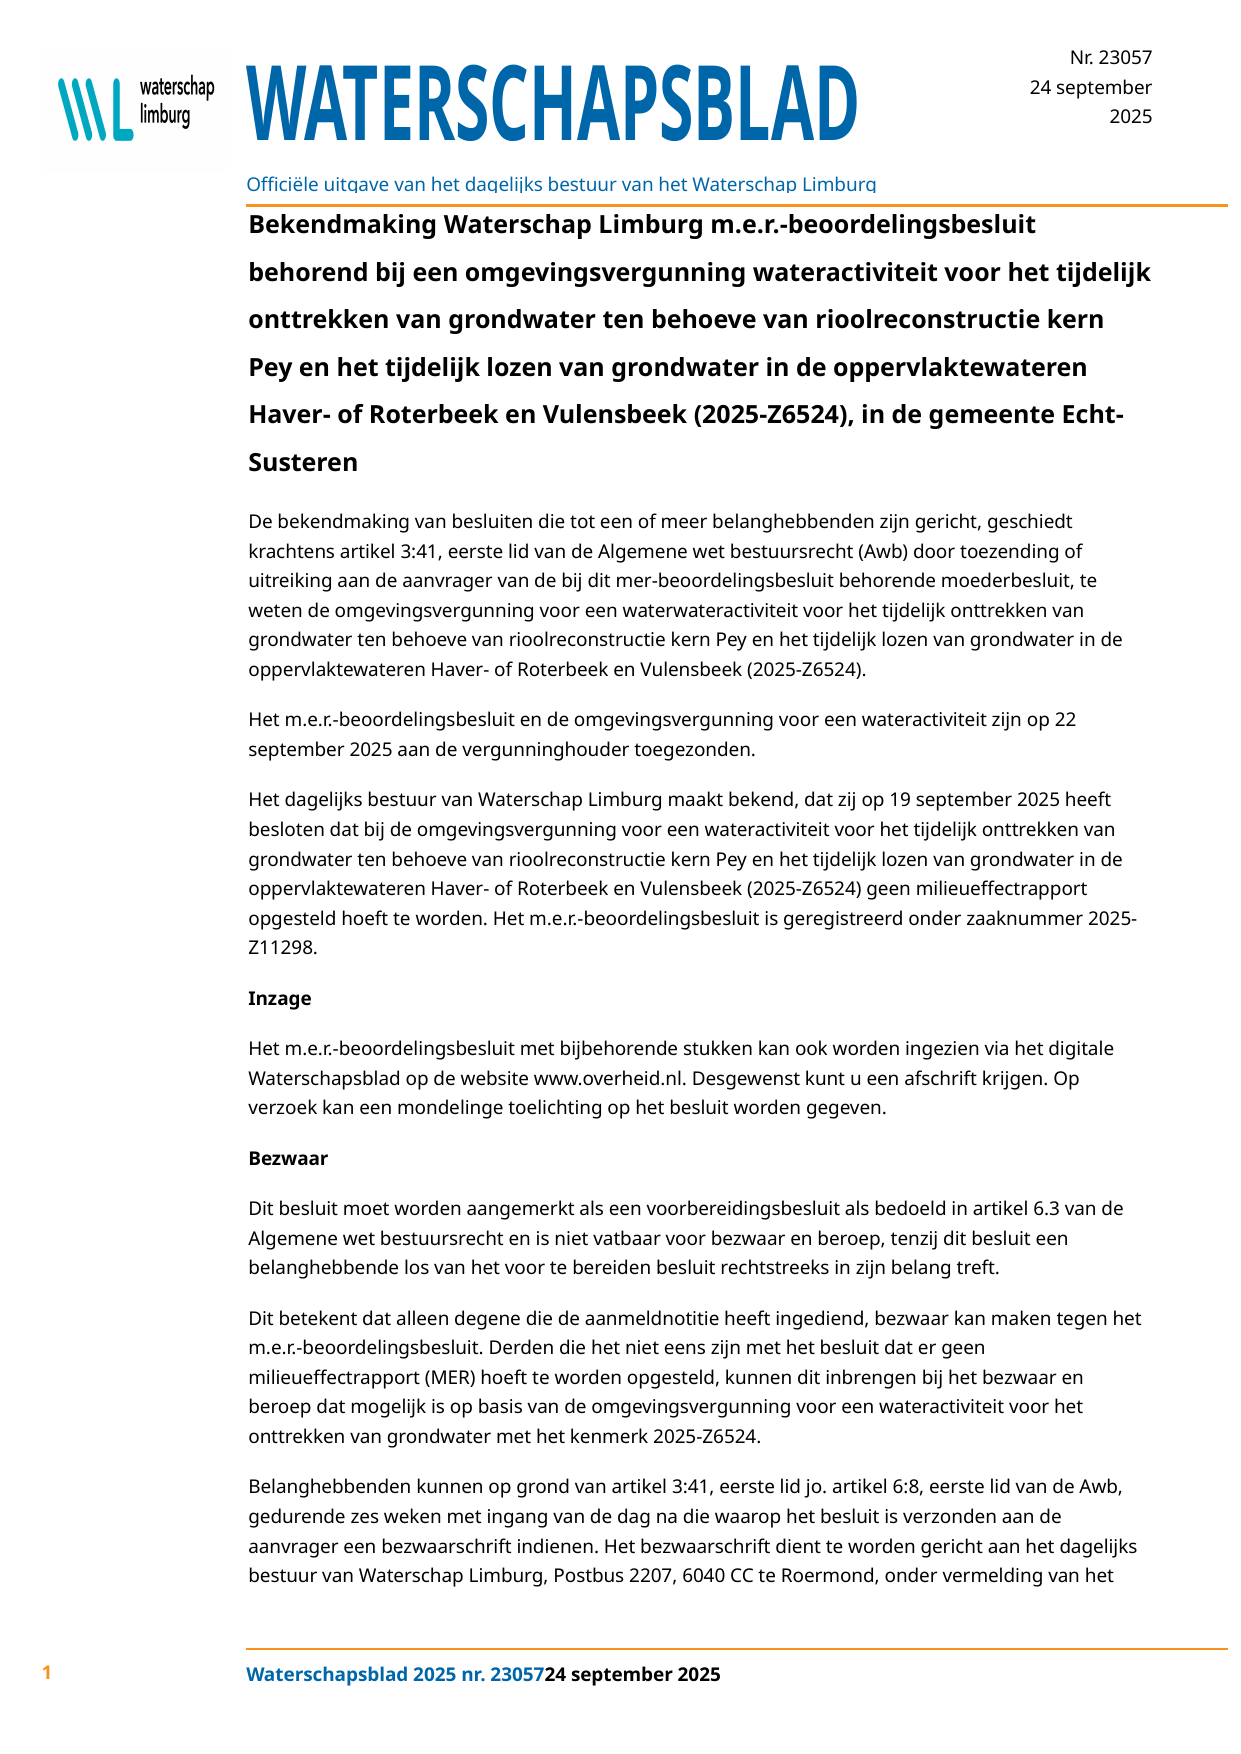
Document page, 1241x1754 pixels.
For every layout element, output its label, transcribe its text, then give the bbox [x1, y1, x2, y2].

text Het dagelijks bestuur van Waterschap Limburg maakt bekend, dat zij op 19 september 2025 heeft besloten dat bij de omgevingsvergunning voor een wateractiviteit voor het tijdelijk onttrekken van grondwater ten behoeve van rioolreconstructie kern Pey en het tijdelijk lozen van grondwater in de oppervlaktewateren Haver- of Roterbeek en Vulensbeek (2025-Z6524) geen milieueffectrapport opgesteld hoeft te worden. Het m.e.r.-beoordelingsbesluit is geregistreerd onder zaaknummer 2025-Z11298. [248, 787, 1152, 960]
text Inzage [248, 985, 1152, 1011]
picture [41, 47, 231, 172]
text Dit besluit moet worden aangemerkt als een voorbereidingsbesluit als bedoeld in artikel 6.3 van de Algemene wet bestuursrecht en is niet vatbaar voor bezwaar en beroep, tenzij dit besluit een belanghebbende los van het voor te bereiden besluit rechtstreeks in zijn belang treft. [248, 1195, 1152, 1280]
text Het m.e.r.-beoordelingsbesluit en de omgevingsvergunning voor een wateractiviteit zijn op 22 september 2025 aan de vergunninghouder toegezonden. [248, 707, 1152, 762]
text Het m.e.r.-beoordelingsbesluit met bijbehorende stukken kan ook worden ingezien via het digitale Waterschapsblad op de website www.overheid.nl. Desgewenst kunt u een afschrift krijgen. Op verzoek kan een mondelinge toelichting op het besluit worden gegeven. [248, 1035, 1152, 1120]
text Dit betekent dat alleen degene die de aanmeldnotitie heeft ingediend, bezwaar kan maken tegen het m.e.r.-beoordelingsbesluit. Derden die het niet eens zijn met het besluit dat er geen milieueffectrapport (MER) hoeft te worden opgesteld, kunnen dit inbrengen bij het bezwaar en beroep dat mogelijk is op basis van de omgevingsvergunning voor een wateractiviteit voor het onttrekken van grondwater met het kenmerk 2025-Z6524. [248, 1305, 1152, 1449]
text Bezwaar [248, 1145, 1152, 1171]
text Belanghebbenden kunnen op grond van artikel 3:41, eerste lid jo. artikel 6:8, eerste lid van de Awb, gedurende zes weken met ingang van de dag na die waarop het besluit is verzonden aan de aanvrager een bezwaarschrift indienen. Het bezwaarschrift dient te worden gericht aan het dagelijks bestuur van Waterschap Limburg, Postbus 2207, 6040 CC te Roermond, onder vermelding van het [248, 1474, 1152, 1588]
text De bekendmaking van besluiten die tot een of meer belanghebbenden zijn gericht, geschiedt krachtens artikel 3:41, eerste lid van de Algemene wet bestuursrecht (Awb) door toezending of uitreiking aan de aanvrager van de bij dit mer-beoordelingsbesluit behorende moederbesluit, te weten de omgevingsvergunning voor een waterwateractiviteit voor het tijdelijk onttrekken van grondwater ten behoeve van rioolreconstructie kern Pey en het tijdelijk lozen van grondwater in de oppervlaktewateren Haver- of Roterbeek en Vulensbeek (2025-Z6524). [248, 508, 1152, 682]
text Bekendmaking Waterschap Limburg m.e.r.-beoordelingsbesluit behorend bij een omgevingsvergunning wateractiviteit voor het tijdelijk onttrekken van grondwater ten behoeve van rioolreconstructie kern Pey en het tijdelijk lozen van grondwater in de oppervlaktewateren Haver- of Roterbeek en Vulensbeek (2025-Z6524), in de gemeente Echt-Susteren [248, 207, 1152, 479]
